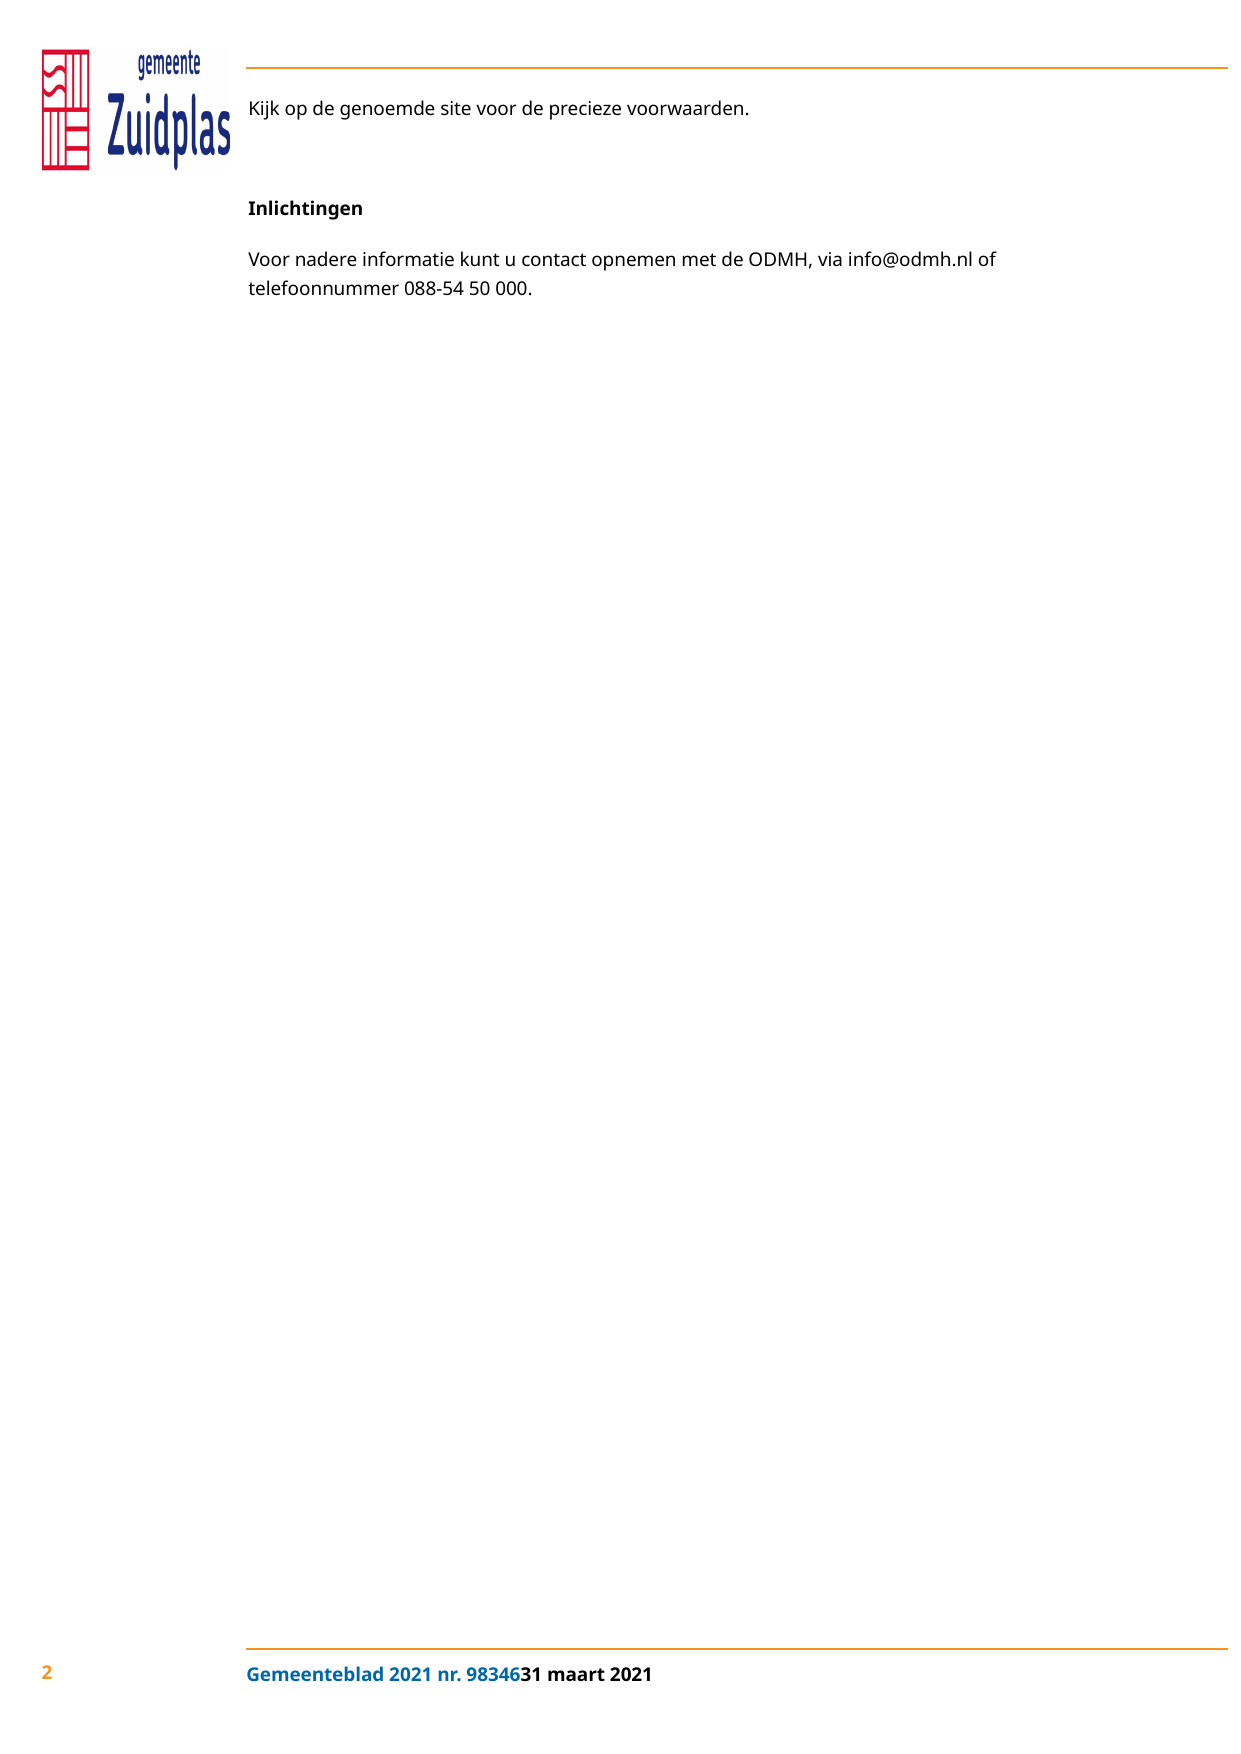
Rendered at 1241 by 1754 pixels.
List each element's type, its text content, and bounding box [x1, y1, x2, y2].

picture [41, 47, 231, 172]
text Kijk op de genoemde site voor de precieze voorwaarden. [248, 95, 1152, 121]
text Voor nadere informatie kunt u contact opnemen met de ODMH, via info@odmh.nl of telefoonnummer 088-54 50 000. [248, 246, 1152, 301]
text Inlichtingen [248, 196, 1152, 221]
